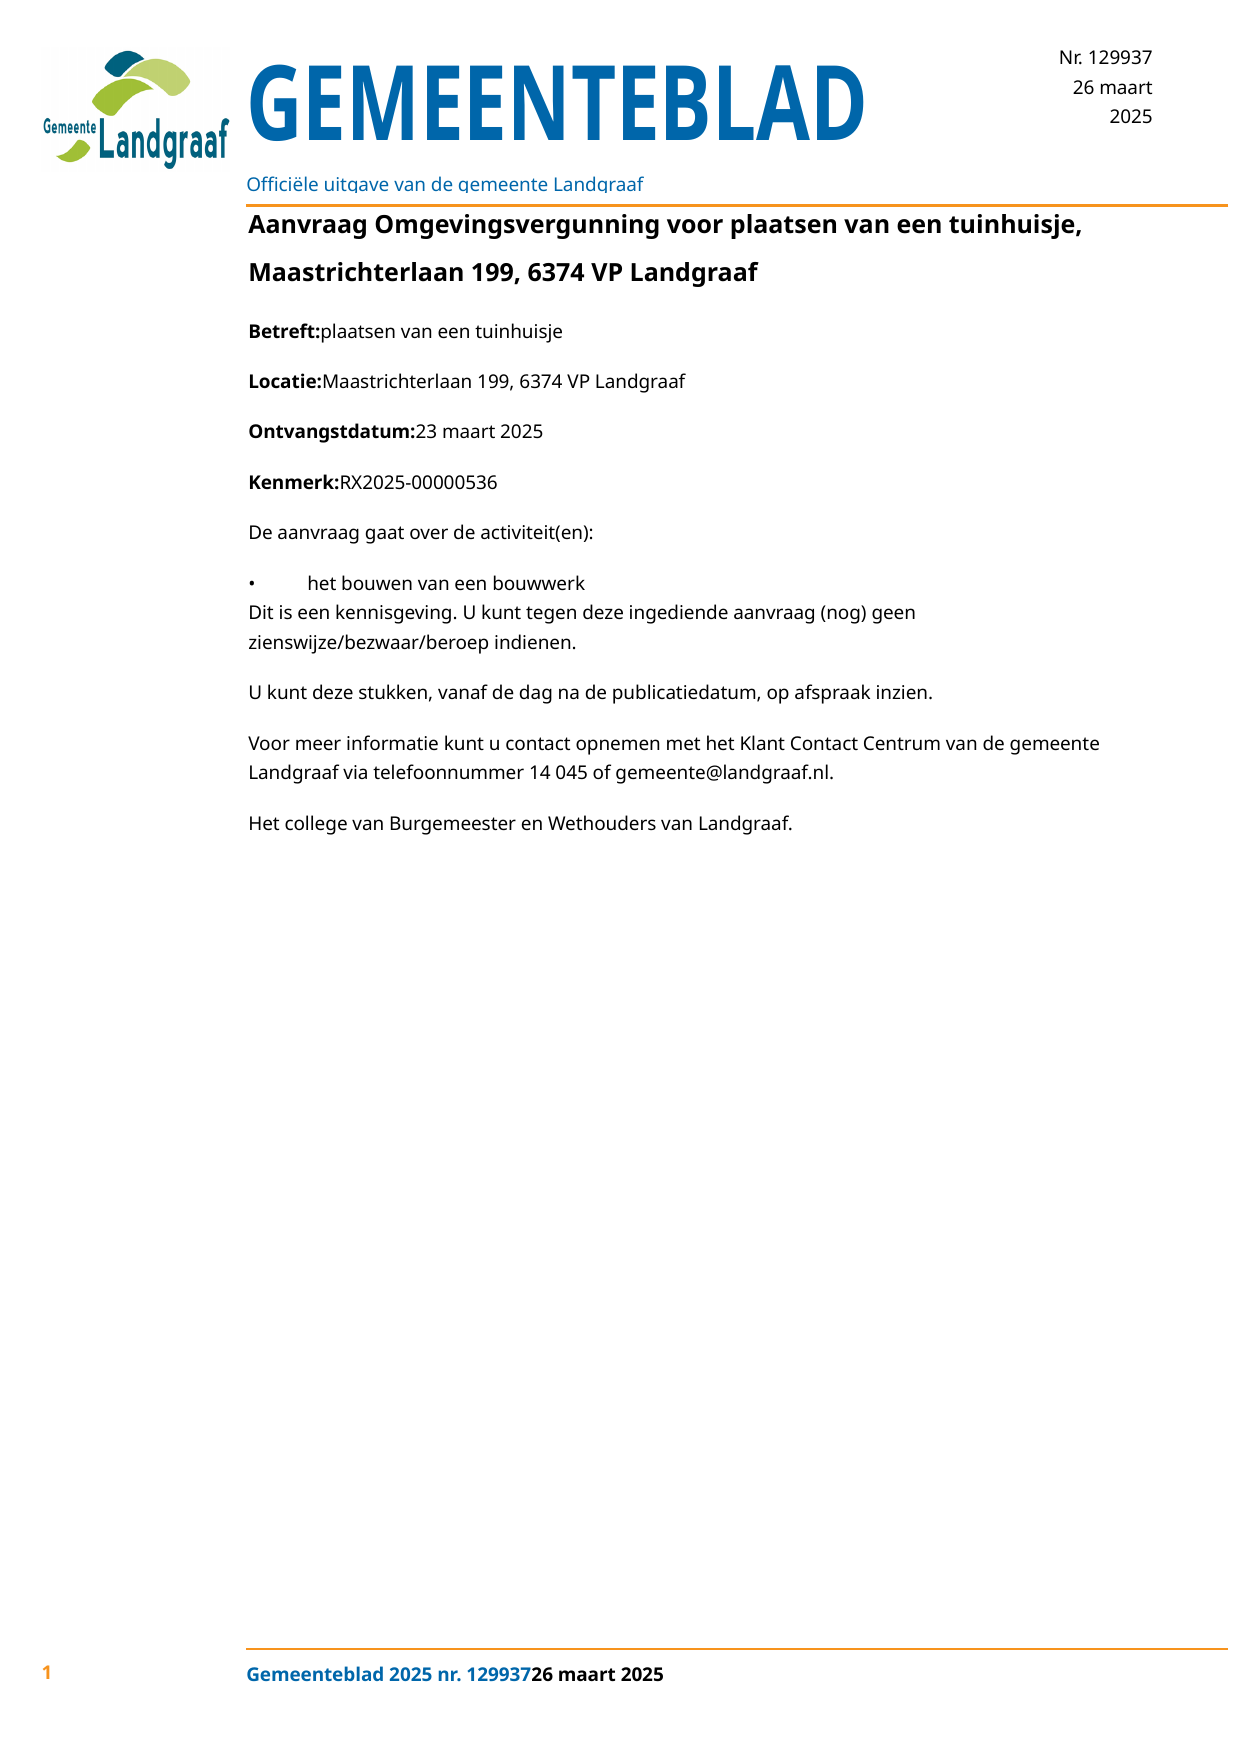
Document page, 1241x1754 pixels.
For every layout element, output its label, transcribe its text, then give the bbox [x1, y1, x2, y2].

text U kunt deze stukken, vanaf de dag na de publicatiedatum, op afspraak inzien. [248, 679, 1152, 705]
text Kenmerk:RX2025-00000536 [248, 469, 1152, 495]
picture [41, 47, 231, 172]
text Betreft:plaatsen van een tuinhuisje [248, 318, 1152, 344]
text Aanvraag Omgevingsvergunning voor plaatsen van een tuinhuisje, Maastrichterlaan 199, 6374 VP Landgraaf [248, 207, 1152, 288]
text De aanvraag gaat over de activiteit(en): [248, 519, 1152, 545]
text Voor meer informatie kunt u contact opnemen met het Klant Contact Centrum van de gemeente Landgraaf via telefoonnummer 14 045 of gemeente@landgraaf.nl. [248, 730, 1152, 785]
text Dit is een kennisgeving. U kunt tegen deze ingediende aanvraag (nog) geen zienswijze/bezwaar/beroep indienen. [248, 599, 1152, 655]
text Locatie:Maastrichterlaan 199, 6374 VP Landgraaf [248, 368, 1152, 394]
text Het college van Burgemeester en Wethouders van Landgraaf. [248, 810, 1152, 836]
text Ontvangstdatum:23 maart 2025 [248, 419, 1152, 444]
list het bouwen van een bouwwerk [248, 570, 1152, 596]
